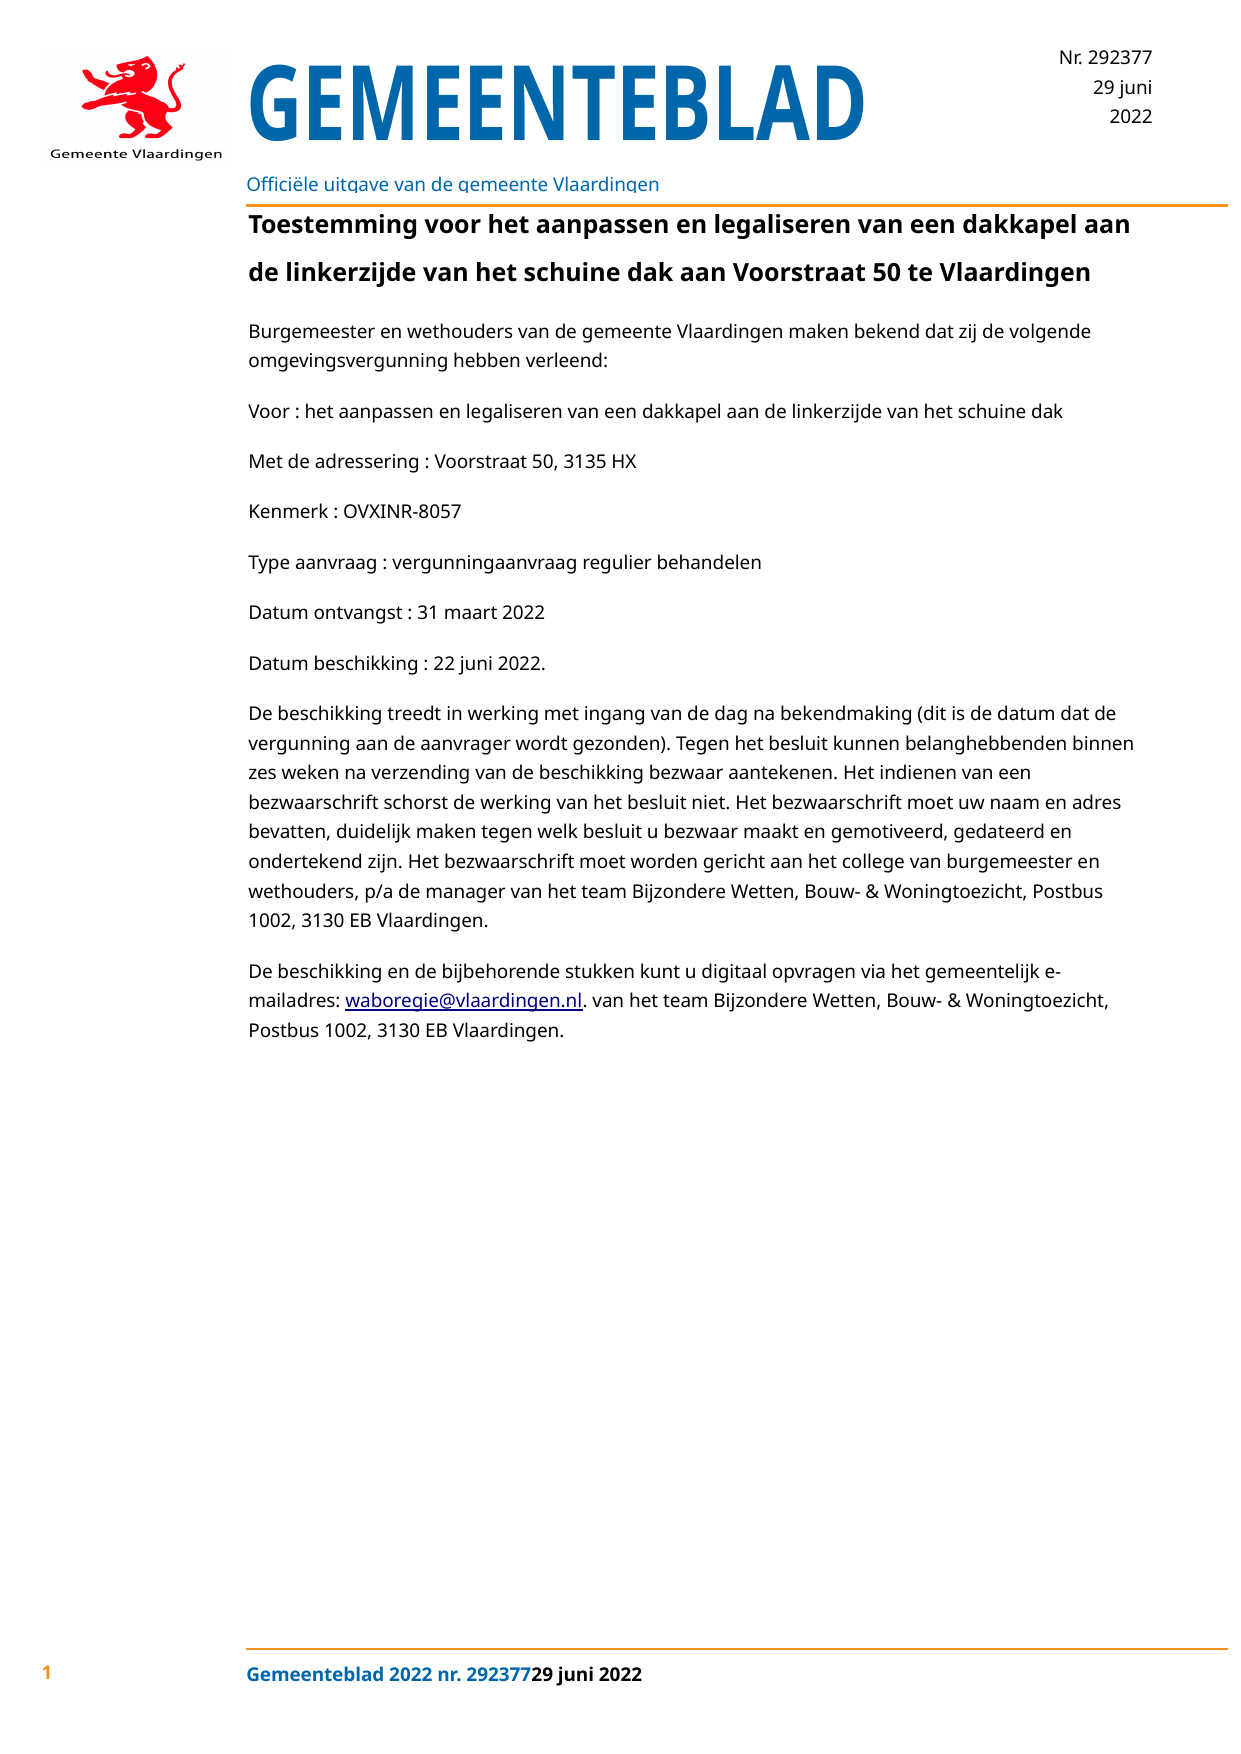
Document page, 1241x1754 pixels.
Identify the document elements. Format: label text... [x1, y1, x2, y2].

text Datum beschikking : 22 juni 2022. [248, 650, 1152, 676]
picture [41, 47, 231, 172]
text Kenmerk : OVXINR-8057 [248, 499, 1152, 524]
text Type aanvraag : vergunningaanvraag regulier behandelen [248, 549, 1152, 575]
text Datum ontvangst : 31 maart 2022 [248, 599, 1152, 625]
text Voor : het aanpassen en legaliseren van een dakkapel aan de linkerzijde van het schuine dak [248, 398, 1152, 424]
text De beschikking treedt in werking met ingang van de dag na bekendmaking (dit is de datum dat de vergunning aan de aanvrager wordt gezonden). Tegen het besluit kunnen belanghebbenden binnen zes weken na verzending van de beschikking bezwaar aantekenen. Het indienen van een bezwaarschrift schorst de werking van het besluit niet. Het bezwaarschrift moet uw naam en adres bevatten, duidelijk maken tegen welk besluit u bezwaar maakt en gemotiveerd, gedateerd en ondertekend zijn. Het bezwaarschrift moet worden gericht aan het college van burgemeester en wethouders, p/a de manager van het team Bijzondere Wetten, Bouw- & Woningtoezicht, Postbus 1002, 3130 EB Vlaardingen. [248, 700, 1152, 933]
text Met de adressering : Voorstraat 50, 3135 HX [248, 448, 1152, 474]
text Burgemeester en wethouders van de gemeente Vlaardingen maken bekend dat zij de volgende omgevingsvergunning hebben verleend: [248, 318, 1152, 373]
text Toestemming voor het aanpassen en legaliseren van een dakkapel aan de linkerzijde van het schuine dak aan Voorstraat 50 te Vlaardingen [248, 207, 1152, 288]
text De beschikking en de bijbehorende stukken kunt u digitaal opvragen via het gemeentelijk e-mailadres: waboregie@vlaardingen.nl. van het team Bijzondere Wetten, Bouw- & Woningtoezicht, Postbus 1002, 3130 EB Vlaardingen. [248, 958, 1152, 1043]
